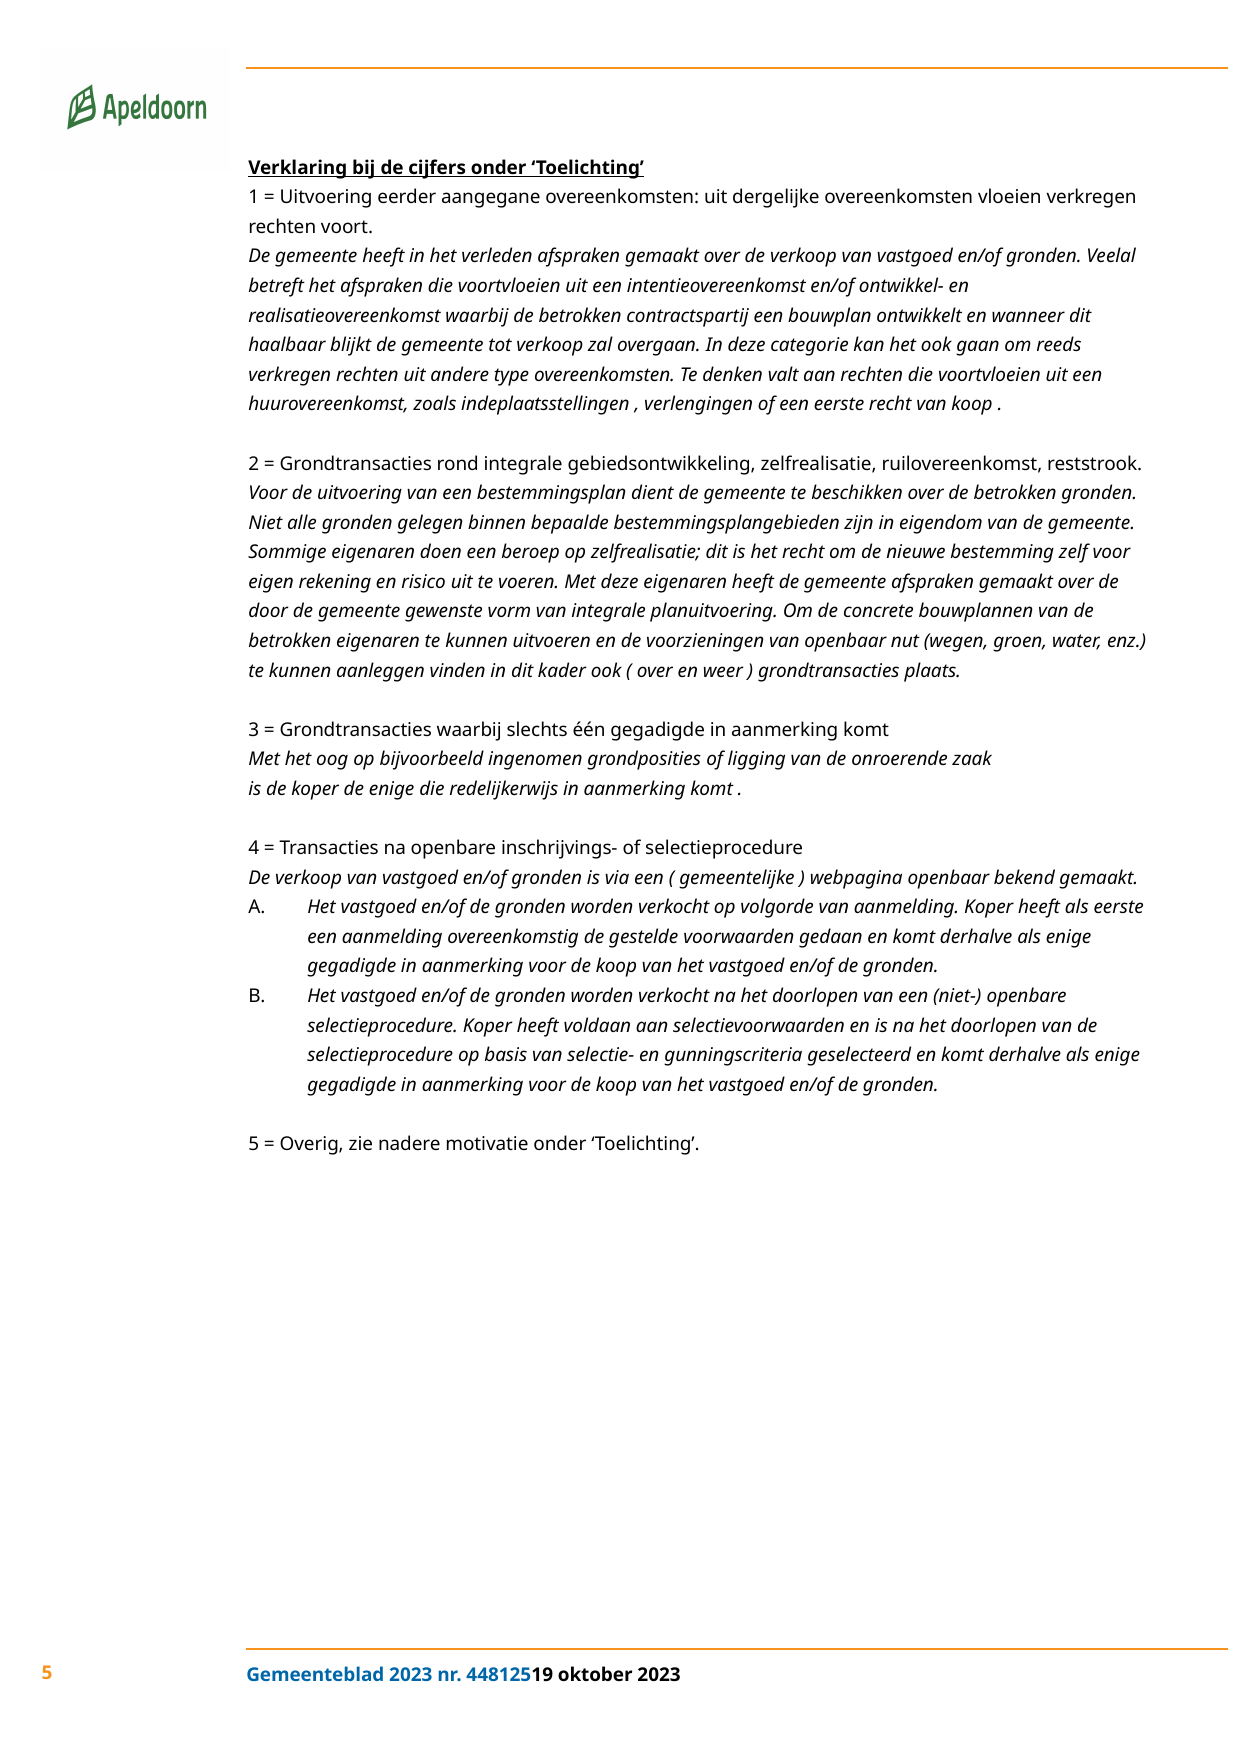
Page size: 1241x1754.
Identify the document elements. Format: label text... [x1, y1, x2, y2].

text 5 = Overig, zie nadere motivatie onder ‘Toelichting’. [248, 1130, 1152, 1156]
text 3 = Grondtransacties waarbij slechts één gegadigde in aanmerking komt [248, 716, 1152, 742]
text De verkoop van vastgoed en/of gronden is via een ( gemeentelijke ) webpagina openbaar bekend gemaakt. [248, 864, 1152, 890]
list Het vastgoed en/of de gronden worden verkocht na het doorlopen van een (niet-) openbare selectieprocedure. Koper heeft voldaan aan selectievoorwaarden en is na het doorlopen van de selectieprocedure op basis van selectie- en gunningscriteria geselecteerd en komt derhalve als enige gegadigde in aanmerking voor de koop van het vastgoed en/of de gronden. [248, 982, 1152, 1097]
text Voor de uitvoering van een bestemmingsplan dient de gemeente te beschikken over de betrokken gronden. Niet alle gronden gelegen binnen bepaalde bestemmingsplangebieden zijn in eigendom van de gemeente. Sommige eigenaren doen een beroep op zelfrealisatie; dit is het recht om de nieuwe bestemming zelf voor eigen rekening en risico uit te voeren. Met deze eigenaren heeft de gemeente afspraken gemaakt over de door de gemeente gewenste vorm van integrale planuitvoering. Om de concrete bouwplannen van de betrokken eigenaren te kunnen uitvoeren en de voorzieningen van openbaar nut (wegen, groen, water, enz.) te kunnen aanleggen vinden in dit kader ook ( over en weer ) grondtransacties plaats. [248, 479, 1152, 683]
text 4 = Transacties na openbare inschrijvings- of selectieprocedure [248, 834, 1152, 860]
text 2 = Grondtransacties rond integrale gebiedsontwikkeling, zelfrealisatie, ruilovereenkomst, reststrook. [248, 450, 1152, 476]
text is de koper de enige die redelijkerwijs in aanmerking komt . [248, 775, 1152, 801]
text 1 = Uitvoering eerder aangegane overeenkomsten: uit dergelijke overeenkomsten vloeien verkregen rechten voort. [248, 183, 1152, 239]
text De gemeente heeft in het verleden afspraken gemaakt over de verkoop van vastgoed en/of gronden. Veelal betreft het afspraken die voortvloeien uit een intentieovereenkomst en/of ontwikkel- en realisatieovereenkomst waarbij de betrokken contractspartij een bouwplan ontwikkelt en wanneer dit haalbaar blijkt de gemeente tot verkoop zal overgaan. In deze categorie kan het ook gaan om reeds verkregen rechten uit andere type overeenkomsten. Te denken valt aan rechten die voortvloeien uit een huurovereenkomst, zoals indeplaatsstellingen , verlengingen of een eerste recht van koop . [248, 243, 1152, 416]
text Verklaring bij de cijfers onder ‘Toelichting’ [248, 154, 1152, 180]
text Met het oog op bijvoorbeeld ingenomen grondposities of ligging van de onroerende zaak [248, 746, 1152, 771]
list Het vastgoed en/of de gronden worden verkocht op volgorde van aanmelding. Koper heeft als eerste een aanmelding overeenkomstig de gestelde voorwaarden gedaan en komt derhalve als enige gegadigde in aanmerking voor de koop van het vastgoed en/of de gronden. [248, 893, 1152, 978]
picture [41, 47, 231, 172]
